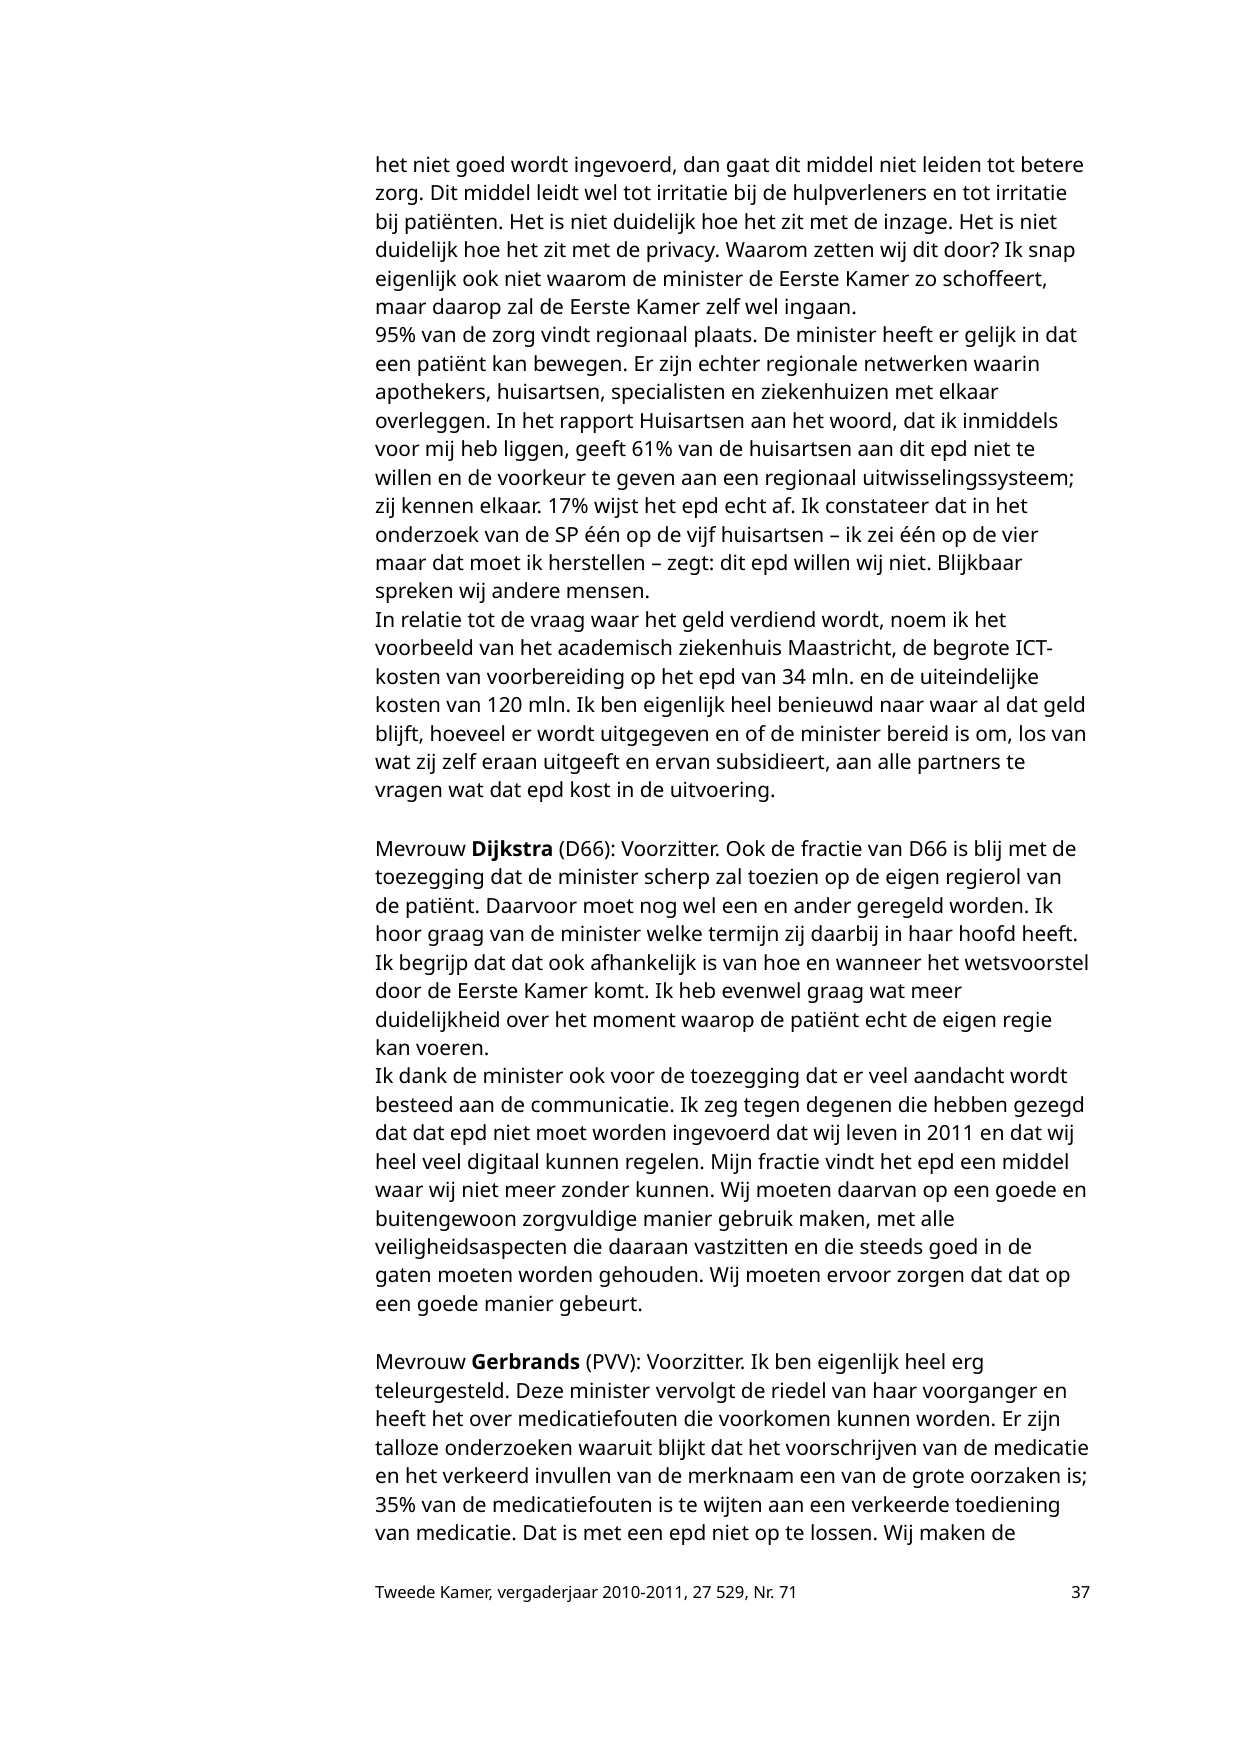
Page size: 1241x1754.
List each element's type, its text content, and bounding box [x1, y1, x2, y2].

text Mevrouw Dijkstra (D66): Voorzitter. Ook de fractie van D66 is blij met de toezegging dat de minister scherp zal toezien op de eigen regierol van de patiënt. Daarvoor moet nog wel een en ander geregeld worden. Ik hoor graag van de minister welke termijn zij daarbij in haar hoofd heeft. Ik begrijp dat dat ook afhankelijk is van hoe en wanneer het wetsvoorstel door de Eerste Kamer komt. Ik heb evenwel graag wat meer duidelijkheid over het moment waarop de patiënt echt de eigen regie kan voeren. [375, 834, 1090, 1062]
text In relatie tot de vraag waar het geld verdiend wordt, noem ik het voorbeeld van het academisch ziekenhuis Maastricht, de begrote ICT-kosten van voorbereiding op het epd van 34 mln. en de uiteindelijke kosten van 120 mln. Ik ben eigenlijk heel benieuwd naar waar al dat geld blijft, hoeveel er wordt uitgegeven en of de minister bereid is om, los van wat zij zelf eraan uitgeeft en ervan subsidieert, aan alle partners te vragen wat dat epd kost in de uitvoering. [375, 605, 1090, 804]
text 95% van de zorg vindt regionaal plaats. De minister heeft er gelijk in dat een patiënt kan bewegen. Er zijn echter regionale netwerken waarin apothekers, huisartsen, specialisten en ziekenhuizen met elkaar overleggen. In het rapport Huisartsen aan het woord, dat ik inmiddels voor mij heb liggen, geeft 61% van de huisartsen aan dit epd niet te willen en de voorkeur te geven aan een regionaal uitwisselingssysteem; zij kennen elkaar. 17% wijst het epd echt af. Ik constateer dat in het onderzoek van de SP één op de vijf huisartsen – ik zei één op de vier maar dat moet ik herstellen – zegt: dit epd willen wij niet. Blijkbaar spreken wij andere mensen. [375, 321, 1090, 605]
text Mevrouw Gerbrands (PVV): Voorzitter. Ik ben eigenlijk heel erg teleurgesteld. Deze minister vervolgt de riedel van haar voorganger en heeft het over medicatiefouten die voorkomen kunnen worden. Er zijn talloze onderzoeken waaruit blijkt dat het voorschrijven van de medicatie en het verkeerd invullen van de merknaam een van de grote oorzaken is; 35% van de medicatiefouten is te wijten aan een verkeerde toediening van medicatie. Dat is met een epd niet op te lossen. Wij maken de [375, 1347, 1090, 1547]
text Ik dank de minister ook voor de toezegging dat er veel aandacht wordt besteed aan de communicatie. Ik zeg tegen degenen die hebben gezegd dat dat epd niet moet worden ingevoerd dat wij leven in 2011 en dat wij heel veel digitaal kunnen regelen. Mijn fractie vindt het epd een middel waar wij niet meer zonder kunnen. Wij moeten daarvan op een goede en buitengewoon zorgvuldige manier gebruik maken, met alle veiligheidsaspecten die daaraan vastzitten en die steeds goed in de gaten moeten worden gehouden. Wij moeten ervoor zorgen dat dat op een goede manier gebeurt. [375, 1062, 1090, 1317]
text het niet goed wordt ingevoerd, dan gaat dit middel niet leiden tot betere zorg. Dit middel leidt wel tot irritatie bij de hulpverleners en tot irritatie bij patiënten. Het is niet duidelijk hoe het zit met de inzage. Het is niet duidelijk hoe het zit met de privacy. Waarom zetten wij dit door? Ik snap eigenlijk ook niet waarom de minister de Eerste Kamer zo schoffeert, maar daarop zal de Eerste Kamer zelf wel ingaan. [375, 150, 1090, 321]
